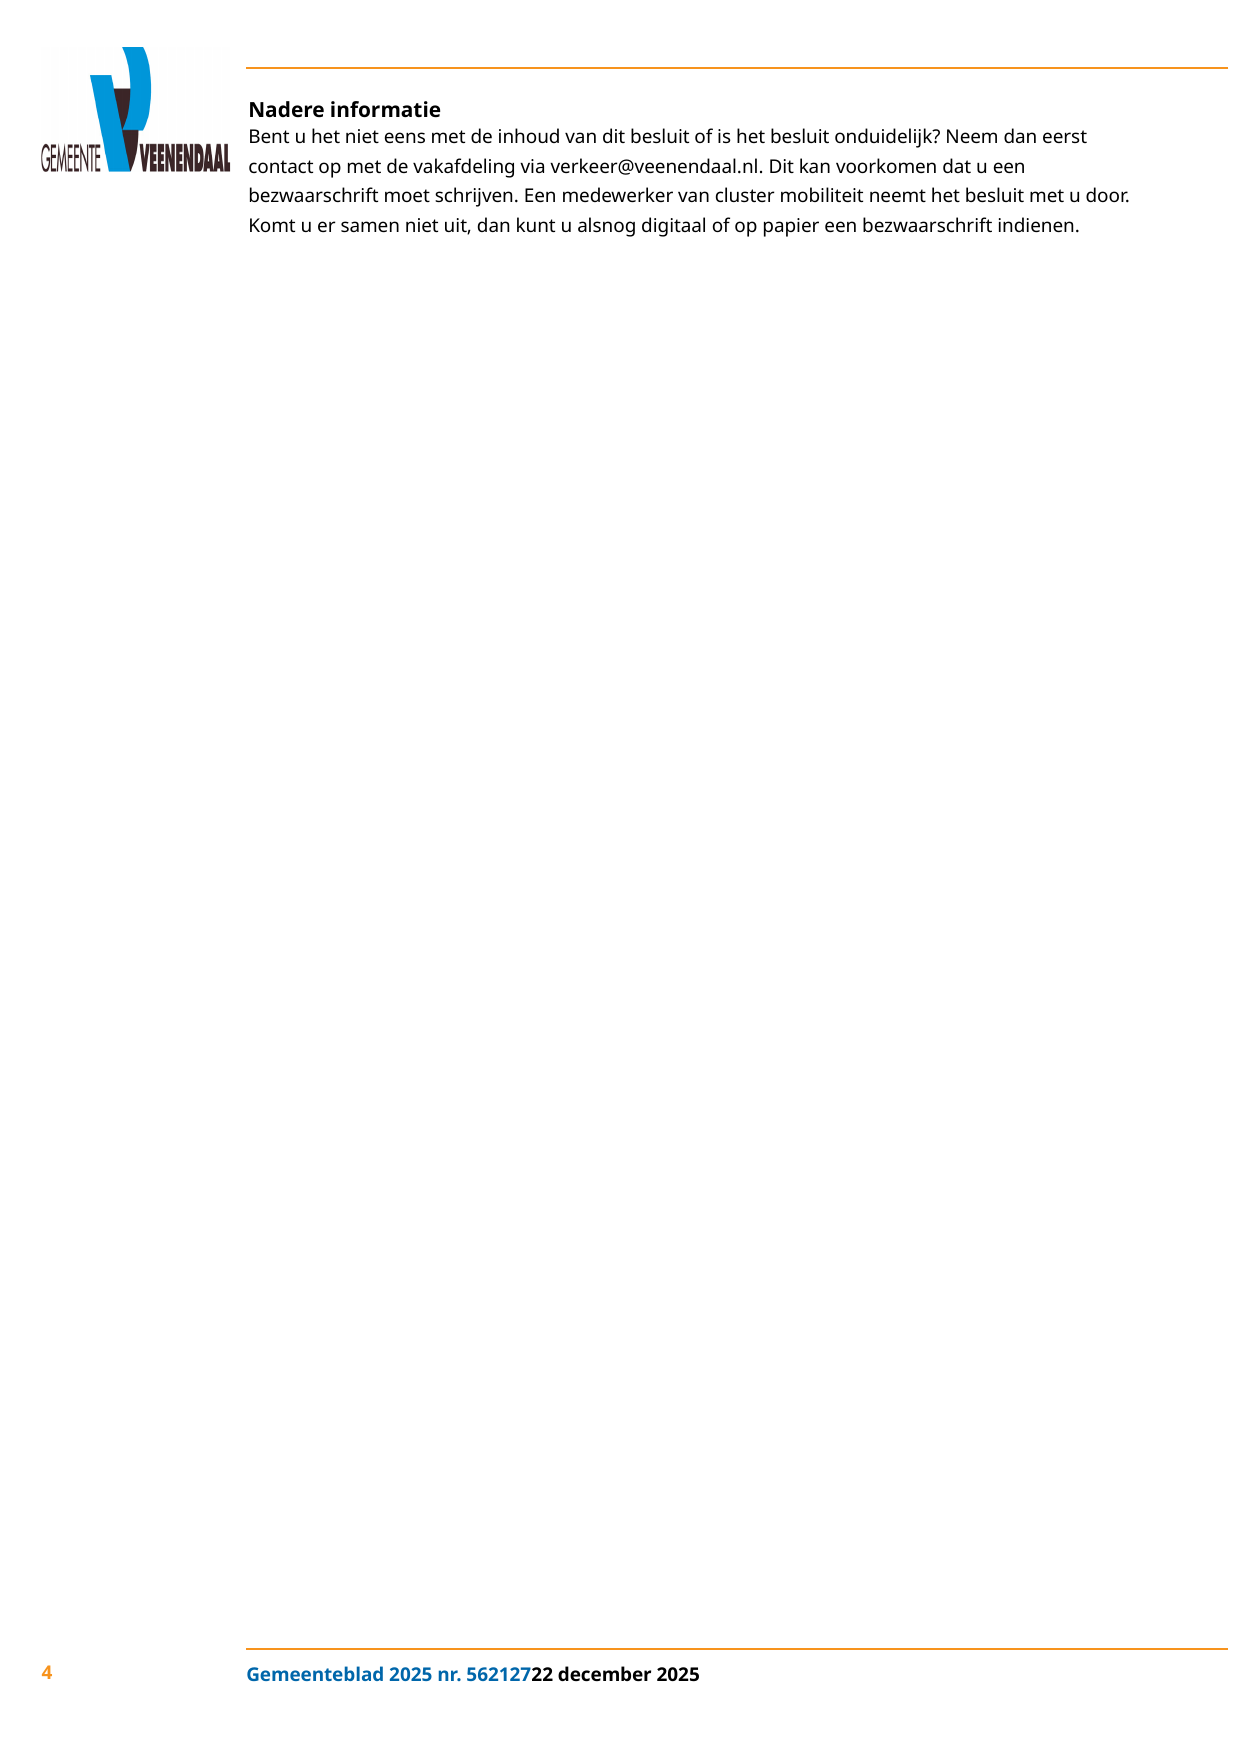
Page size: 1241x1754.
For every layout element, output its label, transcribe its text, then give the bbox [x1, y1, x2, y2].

picture [123, 47, 231, 172]
text Nadere informatie [248, 95, 1152, 123]
picture [41, 47, 130, 172]
text Bent u het niet eens met de inhoud van dit besluit of is het besluit onduidelijk? Neem dan eerst contact op met de vakafdeling via verkeer@veenendaal.nl. Dit kan voorkomen dat u een bezwaarschrift moet schrijven. Een medewerker van cluster mobiliteit neemt het besluit met u door. Komt u er samen niet uit, dan kunt u alsnog digitaal of op papier een bezwaarschrift indienen. [248, 123, 1152, 238]
